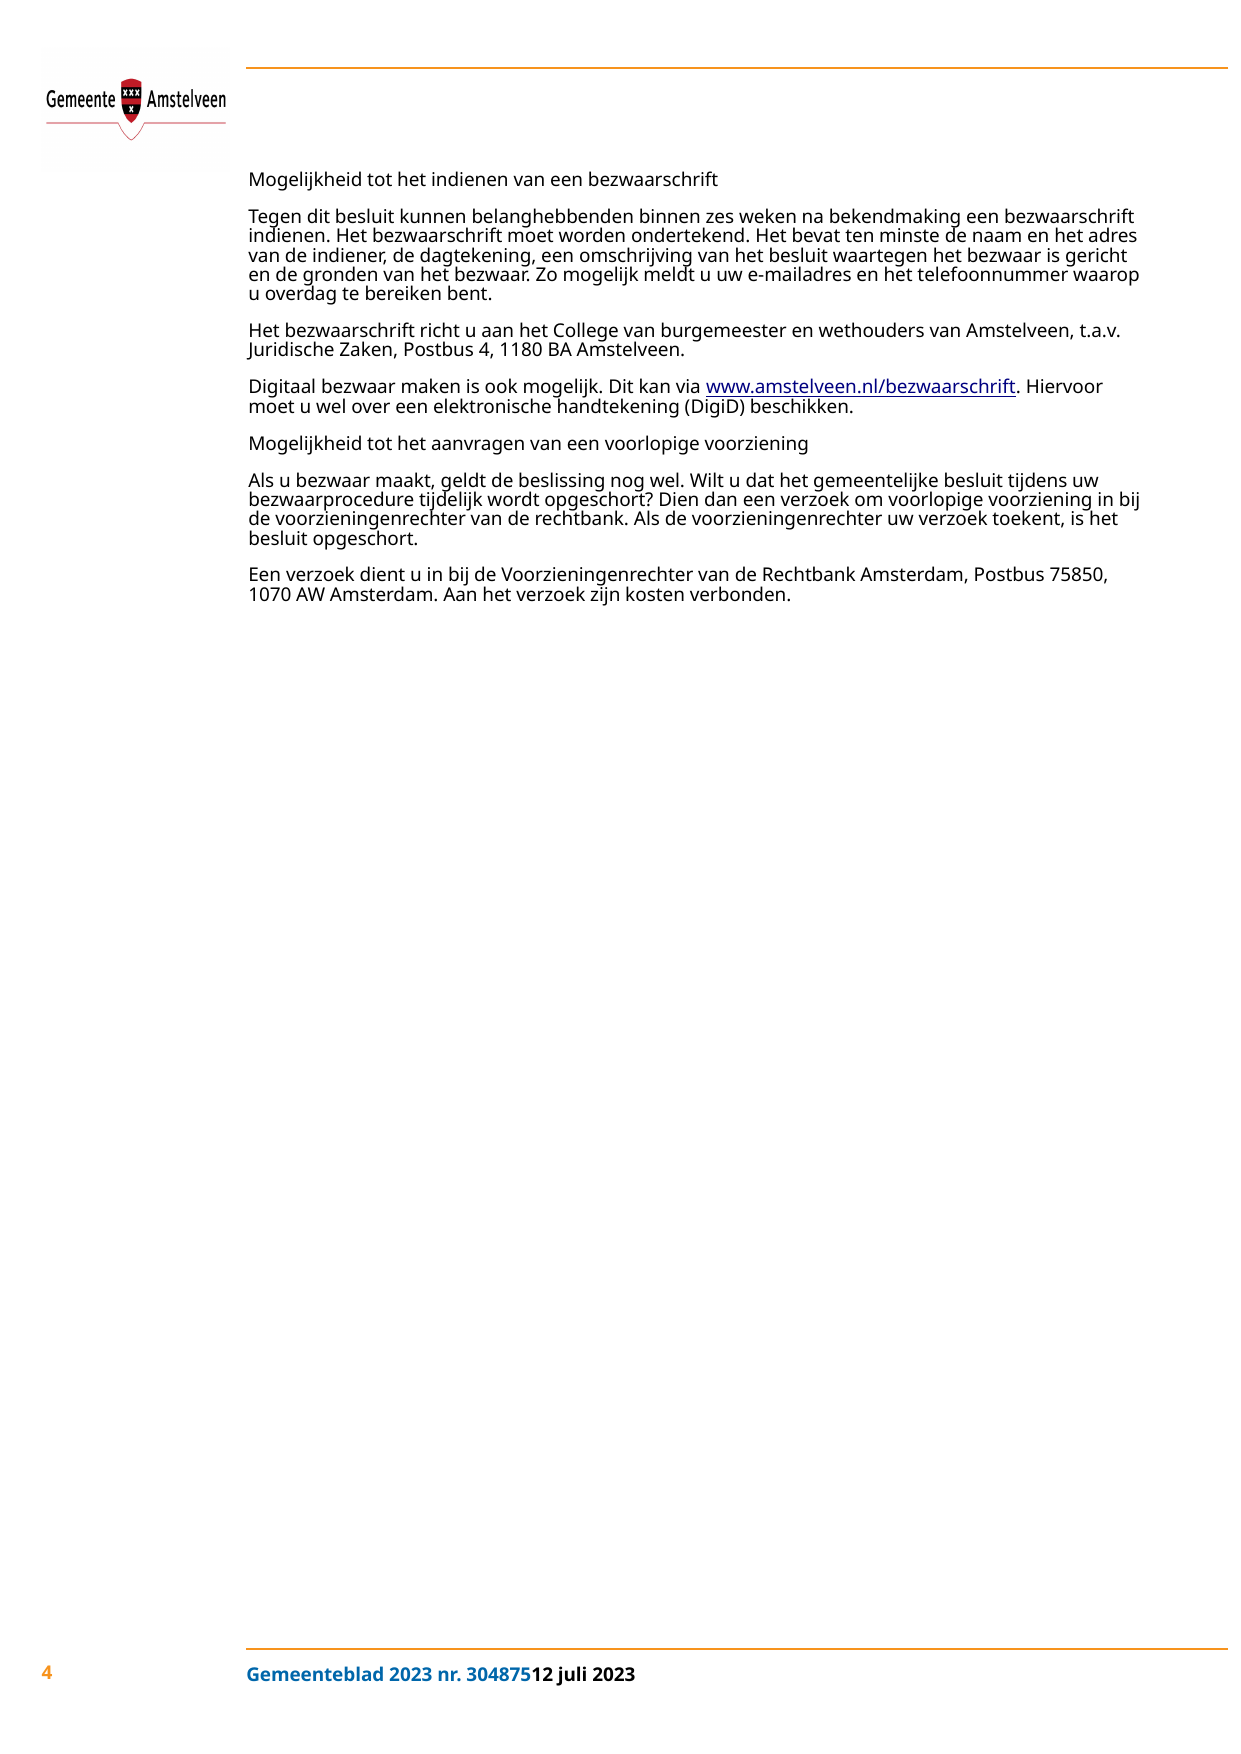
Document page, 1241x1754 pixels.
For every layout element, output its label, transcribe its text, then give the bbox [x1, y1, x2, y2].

text Als u bezwaar maakt, geldt de beslissing nog wel. Wilt u dat het gemeentelijke besluit tijdens uw bezwaarprocedure tijdelijk wordt opgeschort? Dien dan een verzoek om voorlopige voorziening in bij de voorzieningenrechter van de rechtbank. Als de voorzieningenrechter uw verzoek toekent, is het besluit opgeschort. [248, 472, 1152, 549]
text Het bezwaarschrift richt u aan het College van burgemeester en wethouders van Amstelveen, t.a.v. Juridische Zaken, Postbus 4, 1180 BA Amstelveen. [248, 322, 1152, 361]
text Tegen dit besluit kunnen belanghebbenden binnen zes weken na bekendmaking een bezwaarschrift indienen. Het bezwaarschrift moet worden ondertekend. Het bevat ten minste de naam en het adres van de indiener, de dagtekening, een omschrijving van het besluit waartegen het bezwaar is gericht en de gronden van het bezwaar. Zo mogelijk meldt u uw e-mailadres en het telefoonnummer waarop u overdag te bereiken bent. [248, 208, 1152, 304]
text Digitaal bezwaar maken is ook mogelijk. Dit kan via www.amstelveen.nl/bezwaarschrift. Hiervoor moet u wel over een elektronische handtekening (DigiD) beschikken. [248, 378, 1152, 417]
picture [41, 47, 231, 172]
text Mogelijkheid tot het aanvragen van een voorlopige voorziening [248, 435, 1152, 454]
text Een verzoek dient u in bij de Voorzieningenrechter van de Rechtbank Amsterdam, Postbus 75850, 1070 AW Amsterdam. Aan het verzoek zijn kosten verbonden. [248, 566, 1152, 605]
text Mogelijkheid tot het indienen van een bezwaarschrift [248, 171, 1152, 190]
